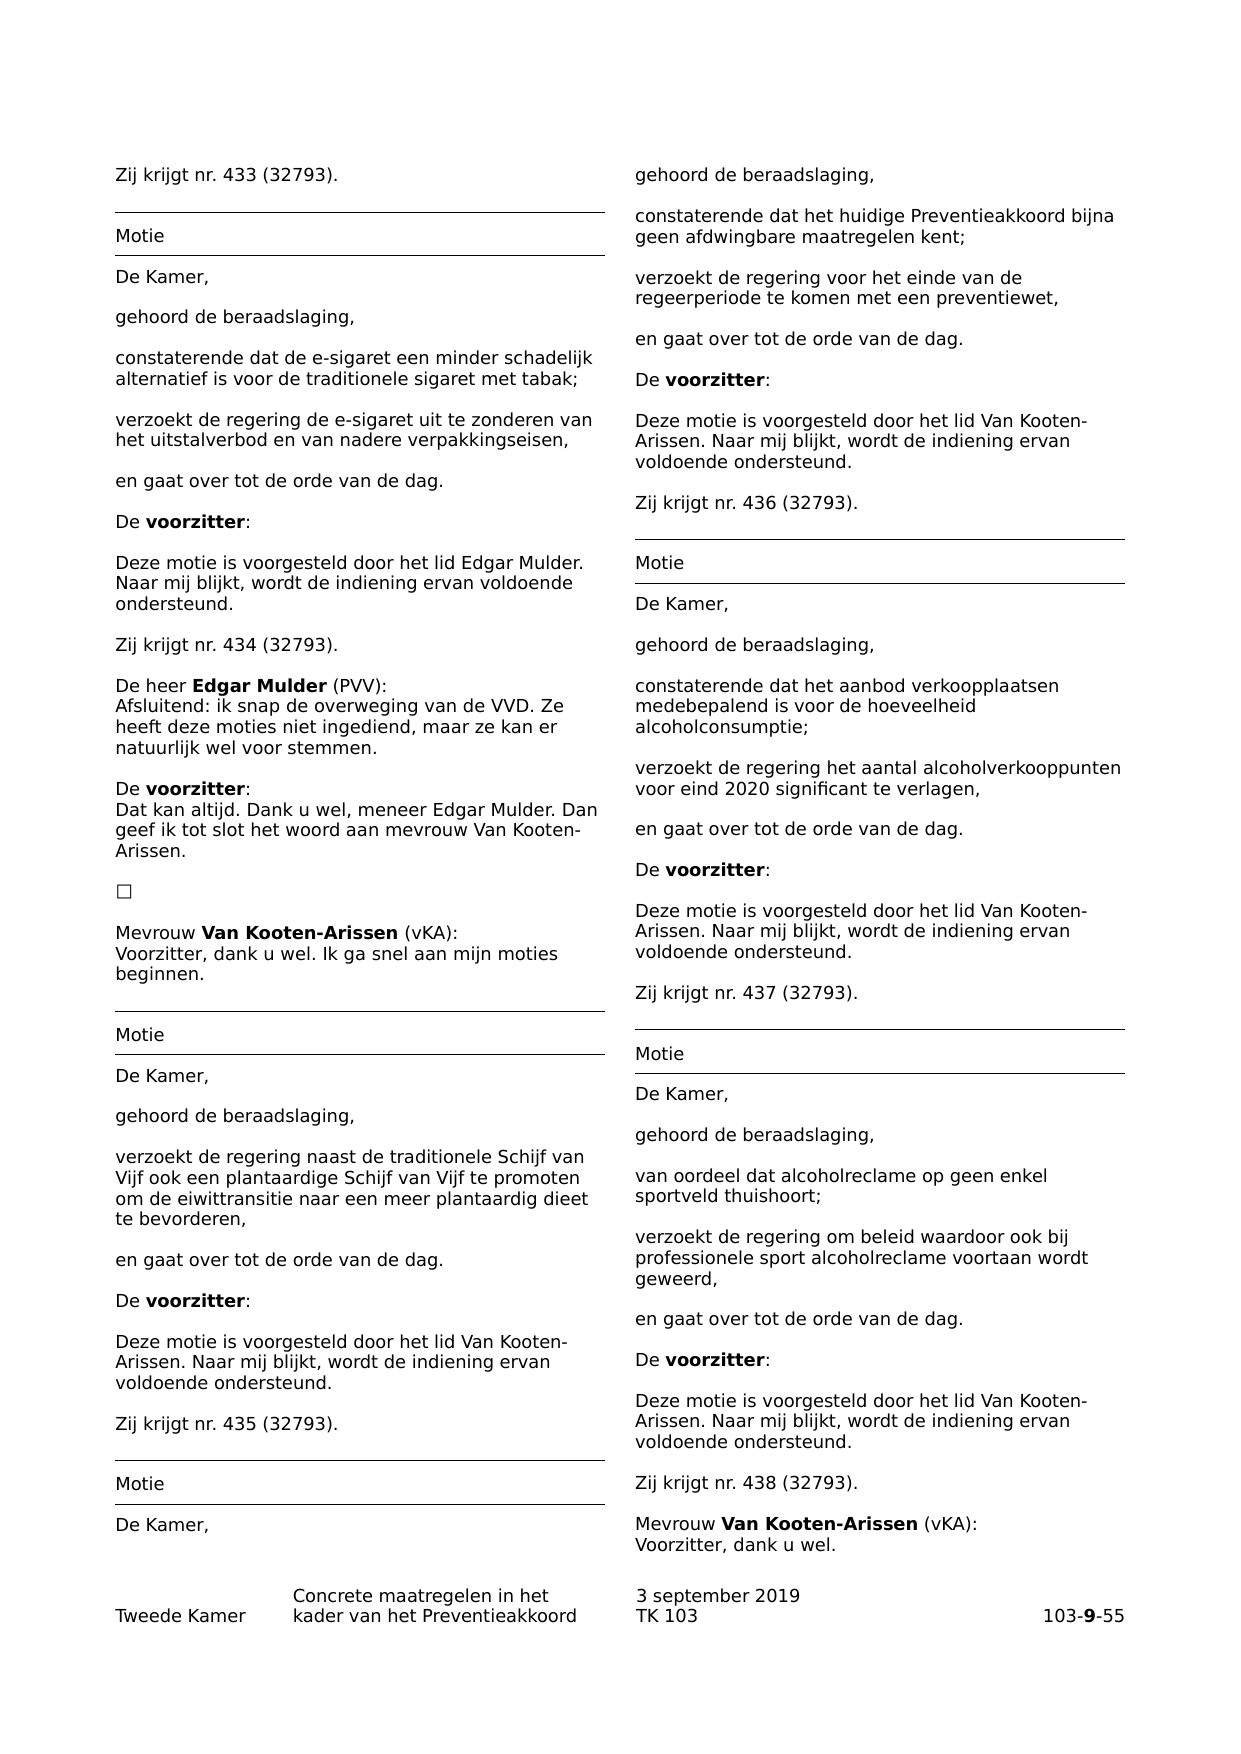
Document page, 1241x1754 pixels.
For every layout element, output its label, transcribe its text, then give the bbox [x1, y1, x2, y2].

text gehoord de beraadslaging, [635, 1125, 1125, 1146]
text Voorzitter, dank u wel. [635, 1534, 1125, 1555]
text van oordeel dat alcoholreclame op geen enkel sportveld thuishoort; [635, 1166, 1125, 1207]
text gehoord de beraadslaging, [635, 165, 1125, 186]
text Deze motie is voorgesteld door het lid Van Kooten-Arissen. Naar mij blijkt, wordt de indiening ervan voldoende ondersteund. [635, 901, 1125, 963]
text De Kamer, [115, 1066, 605, 1086]
text gehoord de beraadslaging, [115, 1106, 605, 1127]
text Mevrouw Van Kooten-Arissen (vKA): [635, 1513, 1125, 1534]
text De Kamer, [635, 1084, 1125, 1105]
text en gaat over tot de orde van de dag. [635, 329, 1125, 350]
text en gaat over tot de orde van de dag. [115, 471, 605, 492]
text Motie [115, 1474, 605, 1495]
text Deze motie is voorgesteld door het lid Van Kooten-Arissen. Naar mij blijkt, wordt de indiening ervan voldoende ondersteund. [635, 410, 1125, 473]
text Motie [635, 553, 1125, 574]
text Zij krijgt nr. 436 (32793). [635, 493, 1125, 513]
text De Kamer, [635, 594, 1125, 615]
text De voorzitter: [635, 370, 1125, 390]
text Zij krijgt nr. 433 (32793). [115, 165, 605, 186]
text en gaat over tot de orde van de dag. [115, 1250, 605, 1271]
text Zij krijgt nr. 438 (32793). [635, 1473, 1125, 1493]
text ⬜ [115, 882, 605, 903]
text Deze motie is voorgesteld door het lid Van Kooten-Arissen. Naar mij blijkt, wordt de indiening ervan voldoende ondersteund. [635, 1391, 1125, 1453]
text gehoord de beraadslaging, [635, 635, 1125, 655]
text verzoekt de regering de e-sigaret uit te zonderen van het uitstalverbod en van nadere verpakkingseisen, [115, 409, 605, 451]
text De voorzitter: [115, 1291, 605, 1311]
text verzoekt de regering het aantal alcoholverkooppunten voor eind 2020 significant te verlagen, [635, 758, 1125, 799]
text Dat kan altijd. Dank u wel, meneer Edgar Mulder. Dan geef ik tot slot het woord aan mevrouw Van Kooten-Arissen. [115, 799, 605, 862]
text De voorzitter: [115, 512, 605, 532]
text Deze motie is voorgesteld door het lid Van Kooten-Arissen. Naar mij blijkt, wordt de indiening ervan voldoende ondersteund. [115, 1331, 605, 1394]
text en gaat over tot de orde van de dag. [635, 1309, 1125, 1330]
text De heer Edgar Mulder (PVV): [115, 675, 605, 696]
text Afsluitend: ik snap de overweging van de VVD. Ze heeft deze moties niet ingediend, maar ze kan er natuurlijk wel voor stemmen. [115, 696, 605, 759]
text De voorzitter: [115, 779, 605, 799]
text Voorzitter, dank u wel. Ik ga snel aan mijn moties beginnen. [115, 943, 605, 985]
text Mevrouw Van Kooten-Arissen (vKA): [115, 923, 605, 943]
text Motie [115, 226, 605, 247]
text gehoord de beraadslaging, [115, 307, 605, 328]
text constaterende dat het huidige Preventieakkoord bijna geen afdwingbare maatregelen kent; [635, 206, 1125, 247]
text De Kamer, [115, 267, 605, 287]
text en gaat over tot de orde van de dag. [635, 819, 1125, 840]
text De voorzitter: [635, 1350, 1125, 1371]
text De Kamer, [115, 1515, 605, 1536]
text constaterende dat het aanbod verkoopplaatsen medebepalend is voor de hoeveelheid alcoholconsumptie; [635, 675, 1125, 738]
text Zij krijgt nr. 434 (32793). [115, 635, 605, 655]
text Zij krijgt nr. 437 (32793). [635, 983, 1125, 1003]
text verzoekt de regering om beleid waardoor ook bij professionele sport alcoholreclame voortaan wordt geweerd, [635, 1227, 1125, 1289]
text Deze motie is voorgesteld door het lid Edgar Mulder. Naar mij blijkt, wordt de indiening ervan voldoende ondersteund. [115, 552, 605, 615]
text constaterende dat de e-sigaret een minder schadelijk alternatief is voor de traditionele sigaret met tabak; [115, 348, 605, 389]
text verzoekt de regering naast de traditionele Schijf van Vijf ook een plantaardige Schijf van Vijf te promoten om de eiwittransitie naar een meer plantaardig dieet te bevorderen, [115, 1147, 605, 1230]
text Motie [115, 1025, 605, 1046]
text Zij krijgt nr. 435 (32793). [115, 1414, 605, 1434]
text De voorzitter: [635, 860, 1125, 881]
text Motie [635, 1043, 1125, 1064]
text verzoekt de regering voor het einde van de regeerperiode te komen met een preventiewet, [635, 267, 1125, 309]
